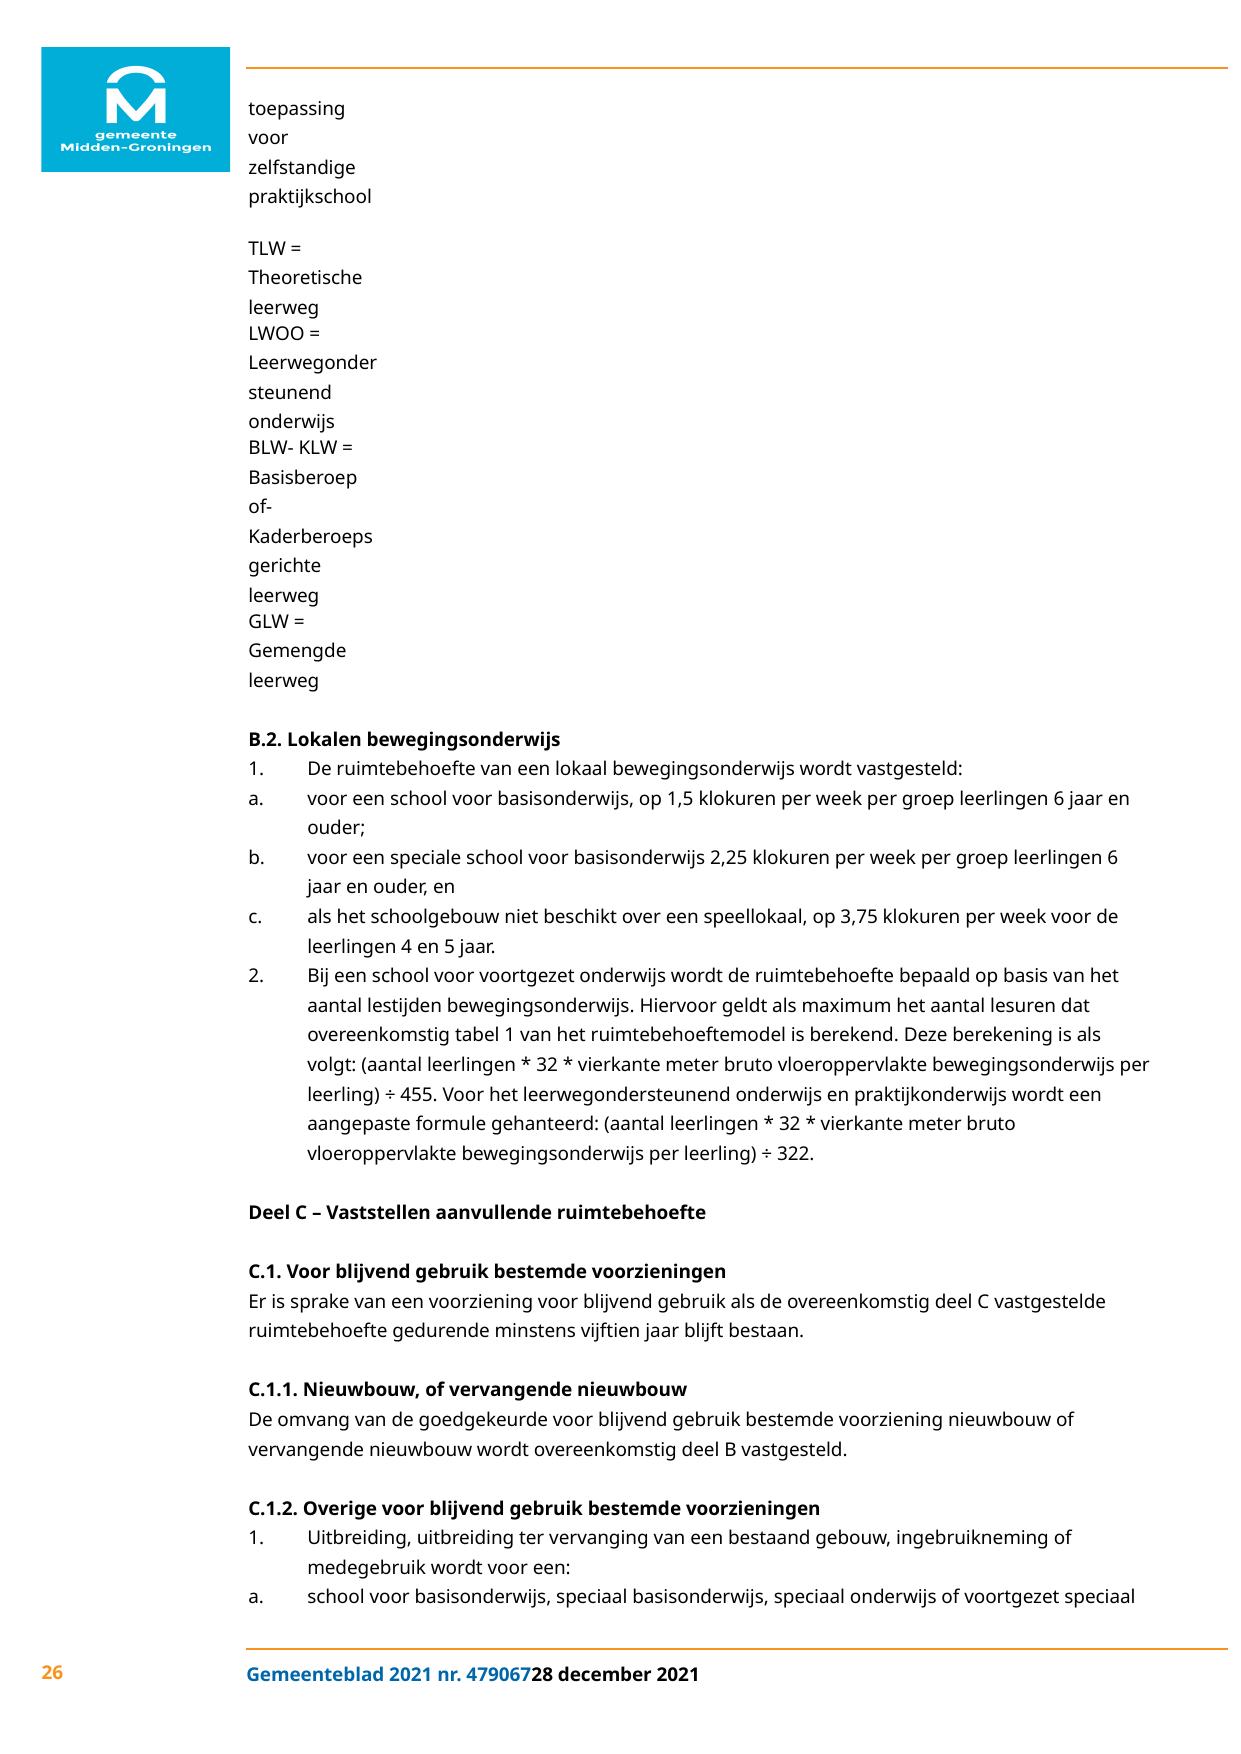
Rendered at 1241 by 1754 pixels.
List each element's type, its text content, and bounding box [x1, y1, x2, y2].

table_cell [636, 608, 722, 693]
table_cell [550, 608, 636, 693]
table_cell [1066, 95, 1152, 209]
table_cell [465, 320, 550, 434]
table_cell [722, 209, 808, 235]
table_cell [550, 320, 636, 434]
table_cell [636, 95, 722, 209]
table_cell [980, 209, 1066, 235]
table_cell [980, 320, 1066, 434]
table_cell [465, 95, 550, 209]
table_cell [550, 209, 636, 235]
table_cell [550, 235, 636, 320]
table_cell [808, 235, 894, 320]
table_cell [980, 95, 1066, 209]
table_cell [550, 434, 636, 608]
table_cell [808, 95, 894, 209]
table_cell [1066, 608, 1152, 693]
table_cell [894, 209, 980, 235]
table_cell [379, 320, 464, 434]
text De omvang van de goedgekeurde voor blijvend gebruik bestemde voorziening nieuwbouw of vervangende nieuwbouw wordt overeenkomstig deel B vastgesteld. [248, 1406, 1152, 1461]
list als het schoolgebouw niet beschikt over een speellokaal, op 3,75 klokuren per week voor de leerlingen 4 en 5 jaar. [248, 903, 1152, 958]
table_cell [379, 608, 464, 693]
table_cell [379, 235, 464, 320]
table_cell [1066, 209, 1152, 235]
list Bij een school voor voortgezet onderwijs wordt de ruimtebehoefte bepaald op basis van het aantal lestijden bewegingsonderwijs. Hiervoor geldt als maximum het aantal lesuren dat overeenkomstig tabel 1 van het ruimtebehoeftemodel is berekend. Deze berekening is als volgt: (aantal leerlingen * 32 * vierkante meter bruto vloeroppervlakte bewegingsonderwijs per leerling) ÷ 455. Voor het leerwegondersteunend onderwijs en praktijkonderwijs wordt een aangepaste formule gehanteerd: (aantal leerlingen * 32 * vierkante meter bruto vloeroppervlakte bewegingsonderwijs per leerling) ÷ 322. [248, 962, 1152, 1166]
table_cell [636, 209, 722, 235]
table_cell [379, 209, 464, 235]
table_cell [550, 95, 636, 209]
table_cell [379, 95, 464, 209]
table_cell [1066, 235, 1152, 320]
list voor een speciale school voor basisonderwijs 2,25 klokuren per week per groep leerlingen 6 jaar en ouder, en [248, 844, 1152, 899]
list De ruimtebehoefte van een lokaal bewegingsonderwijs wordt vastgesteld: [248, 755, 1152, 781]
table_cell [722, 95, 808, 209]
text B.2. Lokalen bewegingsonderwijs [248, 726, 1152, 751]
table_cell [894, 434, 980, 608]
table_cell [980, 608, 1066, 693]
table_cell [636, 320, 722, 434]
table_cell TLW = Theoretische leerweg [248, 235, 379, 320]
table_cell [636, 235, 722, 320]
table_cell [722, 235, 808, 320]
picture [184, 146, 190, 153]
table_cell [722, 434, 808, 608]
table_cell [465, 235, 550, 320]
table_cell LWOO = Leerwegondersteunend onderwijs [248, 320, 379, 434]
table_cell [465, 608, 550, 693]
list school voor basisonderwijs, speciaal basisonderwijs, speciaal onderwijs of voortgezet speciaal [248, 1584, 1152, 1609]
list Uitbreiding, uitbreiding ter vervanging van een bestaand gebouw, ingebruikneming of medegebruik wordt voor een: [248, 1524, 1152, 1580]
table_cell [894, 235, 980, 320]
table_cell [894, 95, 980, 209]
table_cell [980, 235, 1066, 320]
picture [107, 89, 165, 122]
table_cell [894, 320, 980, 434]
picture [108, 66, 164, 82]
table_cell [894, 608, 980, 693]
text Er is sprake van een voorziening voor blijvend gebruik als de overeenkomstig deel C vastgestelde ruimtebehoefte gedurende minstens vijftien jaar blijft bestaan. [248, 1288, 1152, 1343]
table_cell [808, 608, 894, 693]
table_cell [722, 320, 808, 434]
table_cell [808, 209, 894, 235]
table_cell [808, 434, 894, 608]
table_cell BLW- KLW = Basisberoep of- Kaderberoepsgerichte leerweg [248, 434, 379, 608]
table_cell [379, 434, 464, 608]
list voor een school voor basisonderwijs, op 1,5 klokuren per week per groep leerlingen 6 jaar en ouder; [248, 785, 1152, 840]
table_cell [980, 434, 1066, 608]
table_cell [248, 209, 379, 235]
table_cell [722, 608, 808, 693]
text C.1.1. Nieuwbouw, of vervangende nieuwbouw [248, 1377, 1152, 1402]
table_cell GLW = Gemengde leerweg [248, 608, 379, 693]
table_cell [808, 320, 894, 434]
text C.1. Voor blijvend gebruik bestemde voorzieningen [248, 1258, 1152, 1284]
table_cell [465, 209, 550, 235]
text C.1.2. Overige voor blijvend gebruik bestemde voorzieningen [248, 1495, 1152, 1521]
text Deel C – Vaststellen aanvullende ruimtebehoefte [248, 1199, 1152, 1225]
table_cell [636, 434, 722, 608]
table_cell [1066, 320, 1152, 434]
table_cell [1066, 434, 1152, 608]
table_cell [465, 434, 550, 608]
table_cell toepassing voor zelfstandige praktijkschool [248, 95, 379, 209]
